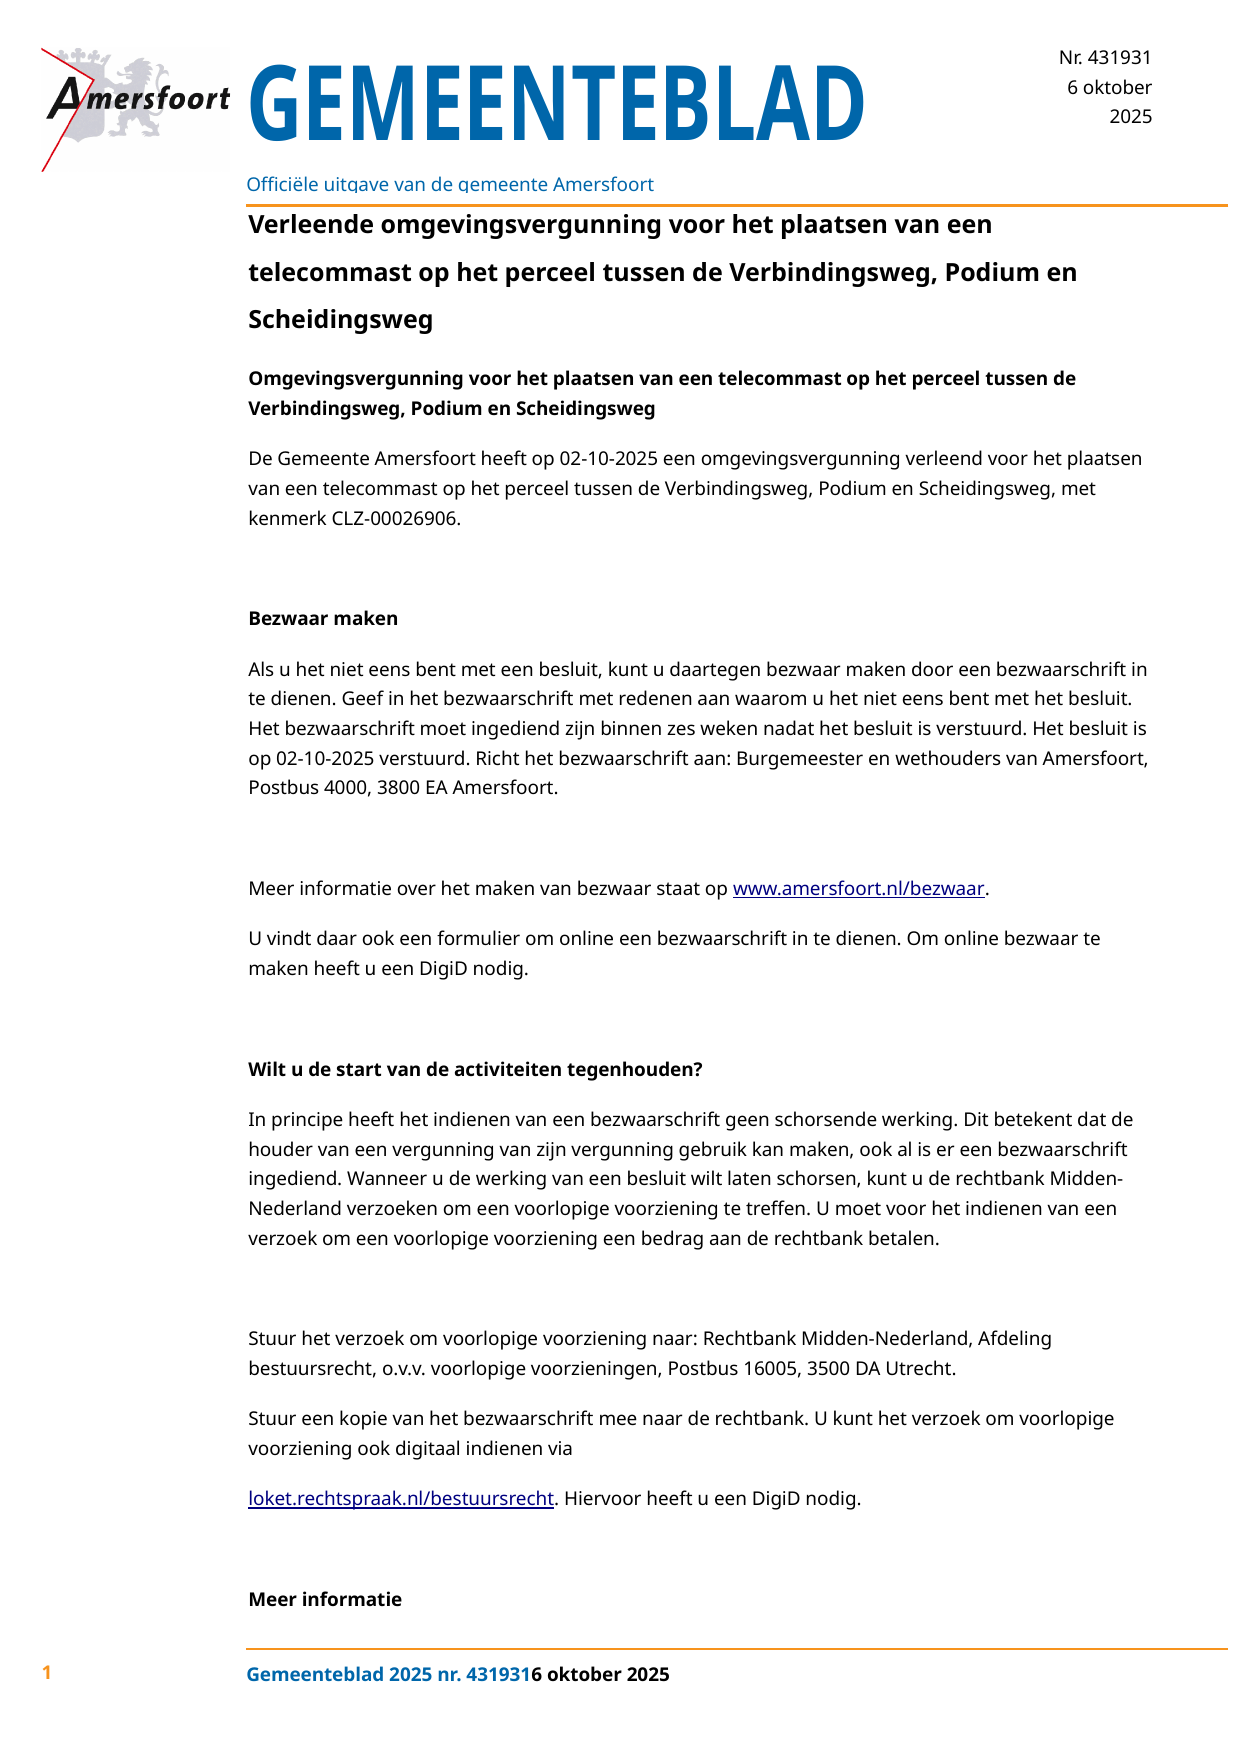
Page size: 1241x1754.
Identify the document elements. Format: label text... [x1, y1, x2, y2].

text Bezwaar maken [248, 606, 1152, 631]
text Stuur het verzoek om voorlopige voorziening naar: Rechtbank Midden-Nederland, Afdeling bestuursrecht, o.v.v. voorlopige voorzieningen, Postbus 16005, 3500 DA Utrecht. [248, 1326, 1152, 1381]
text Als u het niet eens bent met een besluit, kunt u daartegen bezwaar maken door een bezwaarschrift in te dienen. Geef in het bezwaarschrift met redenen aan waarom u het niet eens bent met het besluit. Het bezwaarschrift moet ingediend zijn binnen zes weken nadat het besluit is verstuurd. Het besluit is op 02-10-2025 verstuurd. Richt het bezwaarschrift aan: Burgemeester en wethouders van Amersfoort, Postbus 4000, 3800 EA Amersfoort. [248, 656, 1152, 800]
text In principe heeft het indienen van een bezwaarschrift geen schorsende werking. Dit betekent dat de houder van een vergunning van zijn vergunning gebruik kan maken, ook al is er een bezwaarschrift ingediend. Wanneer u de werking van een besluit wilt laten schorsen, kunt u de rechtbank Midden-Nederland verzoeken om een voorlopige voorziening te treffen. U moet voor het indienen van een verzoek om een voorlopige voorziening een bedrag aan de rechtbank betalen. [248, 1106, 1152, 1250]
text Meer informatie over het maken van bezwaar staat op www.amersfoort.nl/bezwaar. [248, 875, 1152, 901]
picture [41, 47, 231, 172]
text U vindt daar ook een formulier om online een bezwaarschrift in te dienen. Om online bezwaar te maken heeft u een DigiD nodig. [248, 926, 1152, 981]
text Wilt u de start van de activiteiten tegenhouden? [248, 1056, 1152, 1082]
text De Gemeente Amersfoort heeft op 02-10-2025 een omgevingsvergunning verleend voor het plaatsen van een telecommast op het perceel tussen de Verbindingsweg, Podium en Scheidingsweg, met kenmerk CLZ-00026906. [248, 446, 1152, 530]
text Stuur een kopie van het bezwaarschrift mee naar de rechtbank. U kunt het verzoek om voorlopige voorziening ook digitaal indienen via [248, 1406, 1152, 1461]
text Omgevingsvergunning voor het plaatsen van een telecommast op het perceel tussen de Verbindingsweg, Podium en Scheidingsweg [248, 366, 1152, 421]
text loket.rechtspraak.nl/bestuursrecht. Hiervoor heeft u een DigiD nodig. [248, 1486, 1152, 1511]
text Meer informatie [248, 1586, 1152, 1612]
text Verleende omgevingsvergunning voor het plaatsen van een telecommast op het perceel tussen de Verbindingsweg, Podium en Scheidingsweg [248, 207, 1152, 336]
